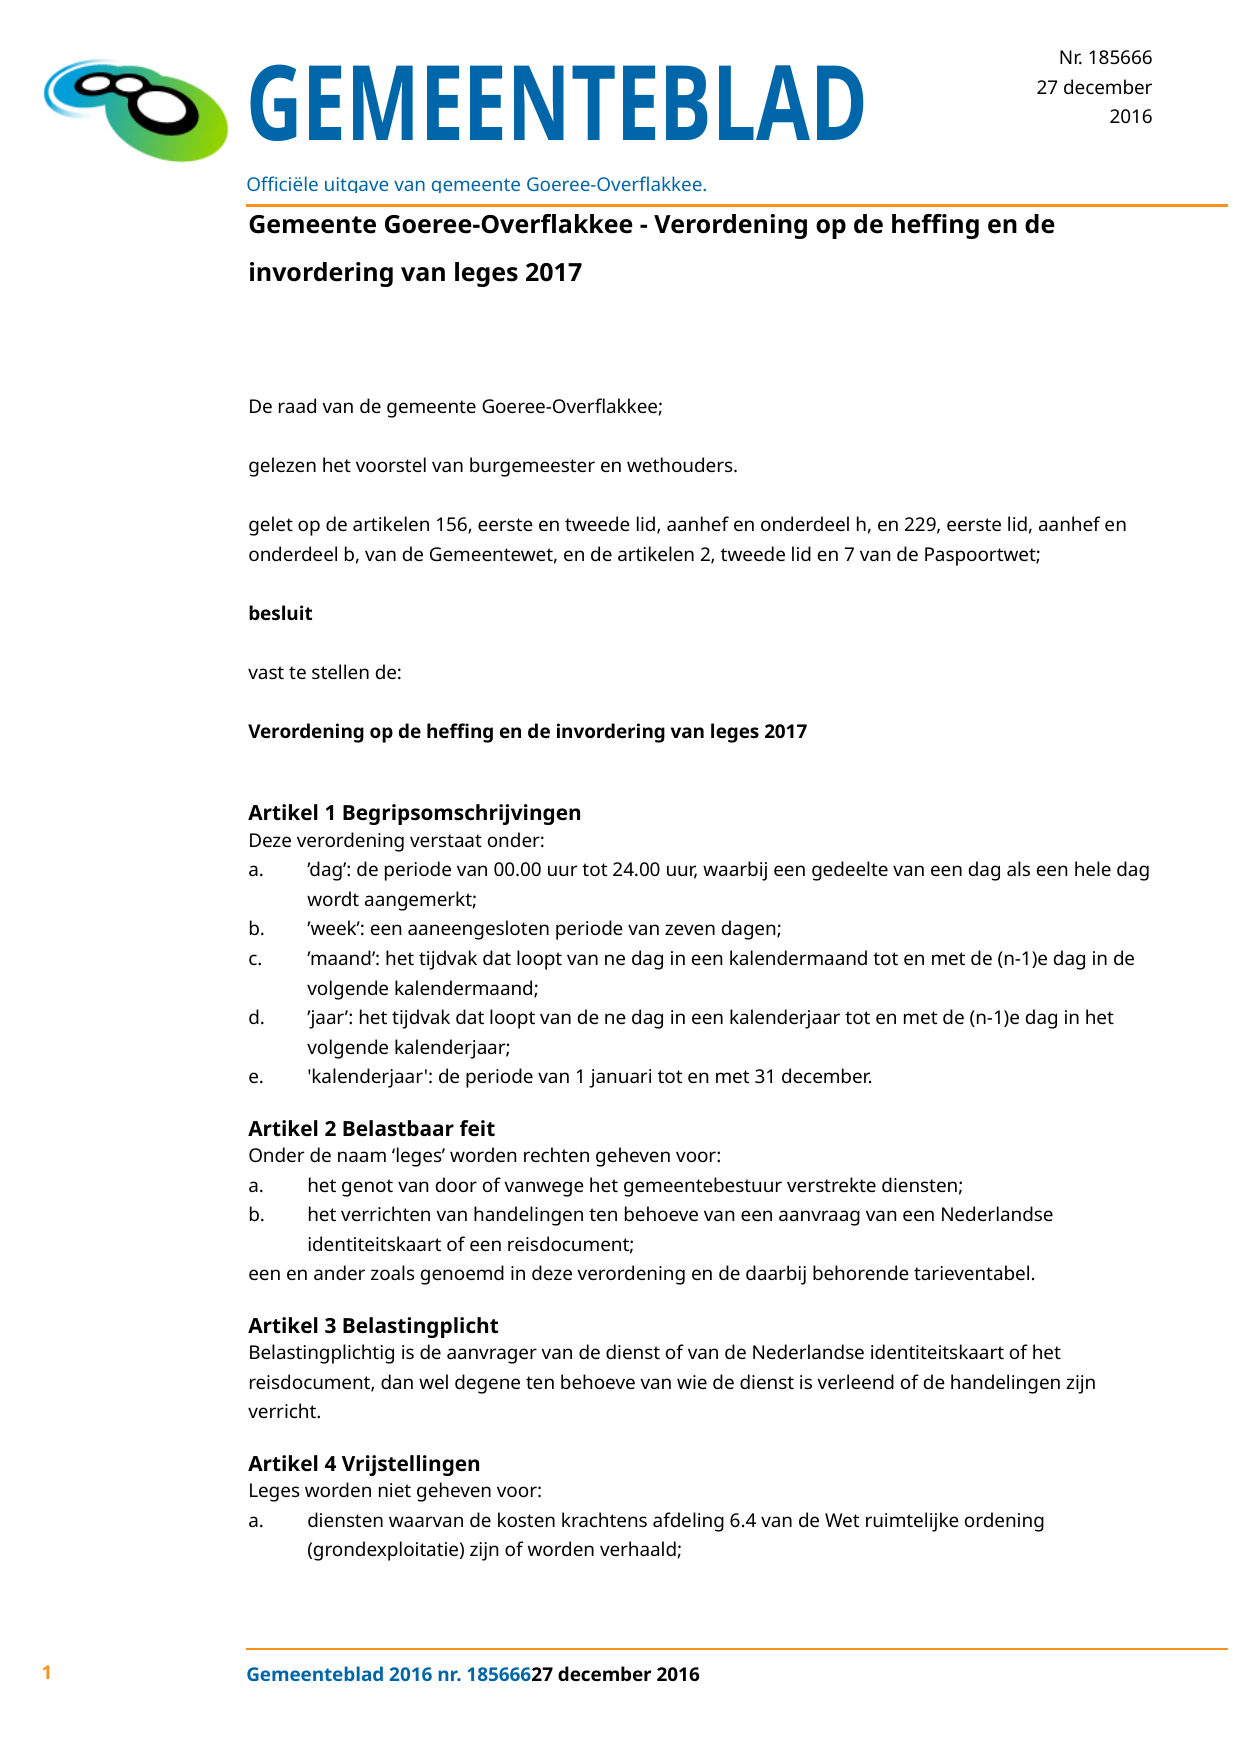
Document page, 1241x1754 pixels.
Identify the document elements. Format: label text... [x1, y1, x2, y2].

text Artikel 1 Begripsomschrijvingen [248, 798, 1152, 827]
picture [41, 47, 231, 172]
text Artikel 4 Vrijstellingen [248, 1449, 1152, 1477]
text Onder de naam ‘leges’ worden rechten geheven voor: [248, 1142, 1152, 1168]
list het verrichten van handelingen ten behoeve van een aanvraag van een Nederlandse identiteitskaart of een reisdocument; [248, 1201, 1152, 1257]
list 'kalenderjaar': de periode van 1 januari tot en met 31 december. [248, 1063, 1152, 1089]
list ’maand’: het tijdvak dat loopt van ne dag in een kalendermaand tot en met de (n-1)e dag in de volgende kalendermaand; [248, 945, 1152, 1000]
text Belastingplichtig is de aanvrager van de dienst of van de Nederlandse identiteitskaart of het reisdocument, dan wel degene ten behoeve van wie de dienst is verleend of de handelingen zijn verricht. [248, 1339, 1152, 1424]
text Leges worden niet geheven voor: [248, 1477, 1152, 1503]
text besluit [248, 600, 1152, 626]
list ’week’: een aaneengesloten periode van zeven dagen; [248, 916, 1152, 941]
text De raad van de gemeente Goeree-Overflakkee; [248, 393, 1152, 419]
text gelezen het voorstel van burgemeester en wethouders. [248, 452, 1152, 478]
list diensten waarvan de kosten krachtens afdeling 6.4 van de Wet ruimtelijke ordening (grondexploitatie) zijn of worden verhaald; [248, 1507, 1152, 1562]
text vast te stellen de: [248, 659, 1152, 685]
text gelet op de artikelen 156, eerste en tweede lid, aanhef en onderdeel h, en 229, eerste lid, aanhef en onderdeel b, van de Gemeentewet, en de artikelen 2, tweede lid en 7 van de Paspoortwet; [248, 511, 1152, 567]
text Deze verordening verstaat onder: [248, 827, 1152, 852]
text Artikel 3 Belastingplicht [248, 1311, 1152, 1339]
text Verordening op de heffing en de invordering van leges 2017 [248, 718, 1152, 744]
text Artikel 2 Belastbaar feit [248, 1114, 1152, 1142]
text Gemeente Goeree-Overflakkee - Verordening op de heffing en de invordering van leges 2017 [248, 207, 1152, 288]
list ’jaar’: het tijdvak dat loopt van de ne dag in een kalenderjaar tot en met de (n-1)e dag in het volgende kalenderjaar; [248, 1004, 1152, 1059]
text een en ander zoals genoemd in deze verordening en de daarbij behorende tarieventabel. [248, 1261, 1152, 1286]
list ’dag’: de periode van 00.00 uur tot 24.00 uur, waarbij een gedeelte van een dag als een hele dag wordt aangemerkt; [248, 856, 1152, 912]
list het genot van door of vanwege het gemeentebestuur verstrekte diensten; [248, 1172, 1152, 1198]
